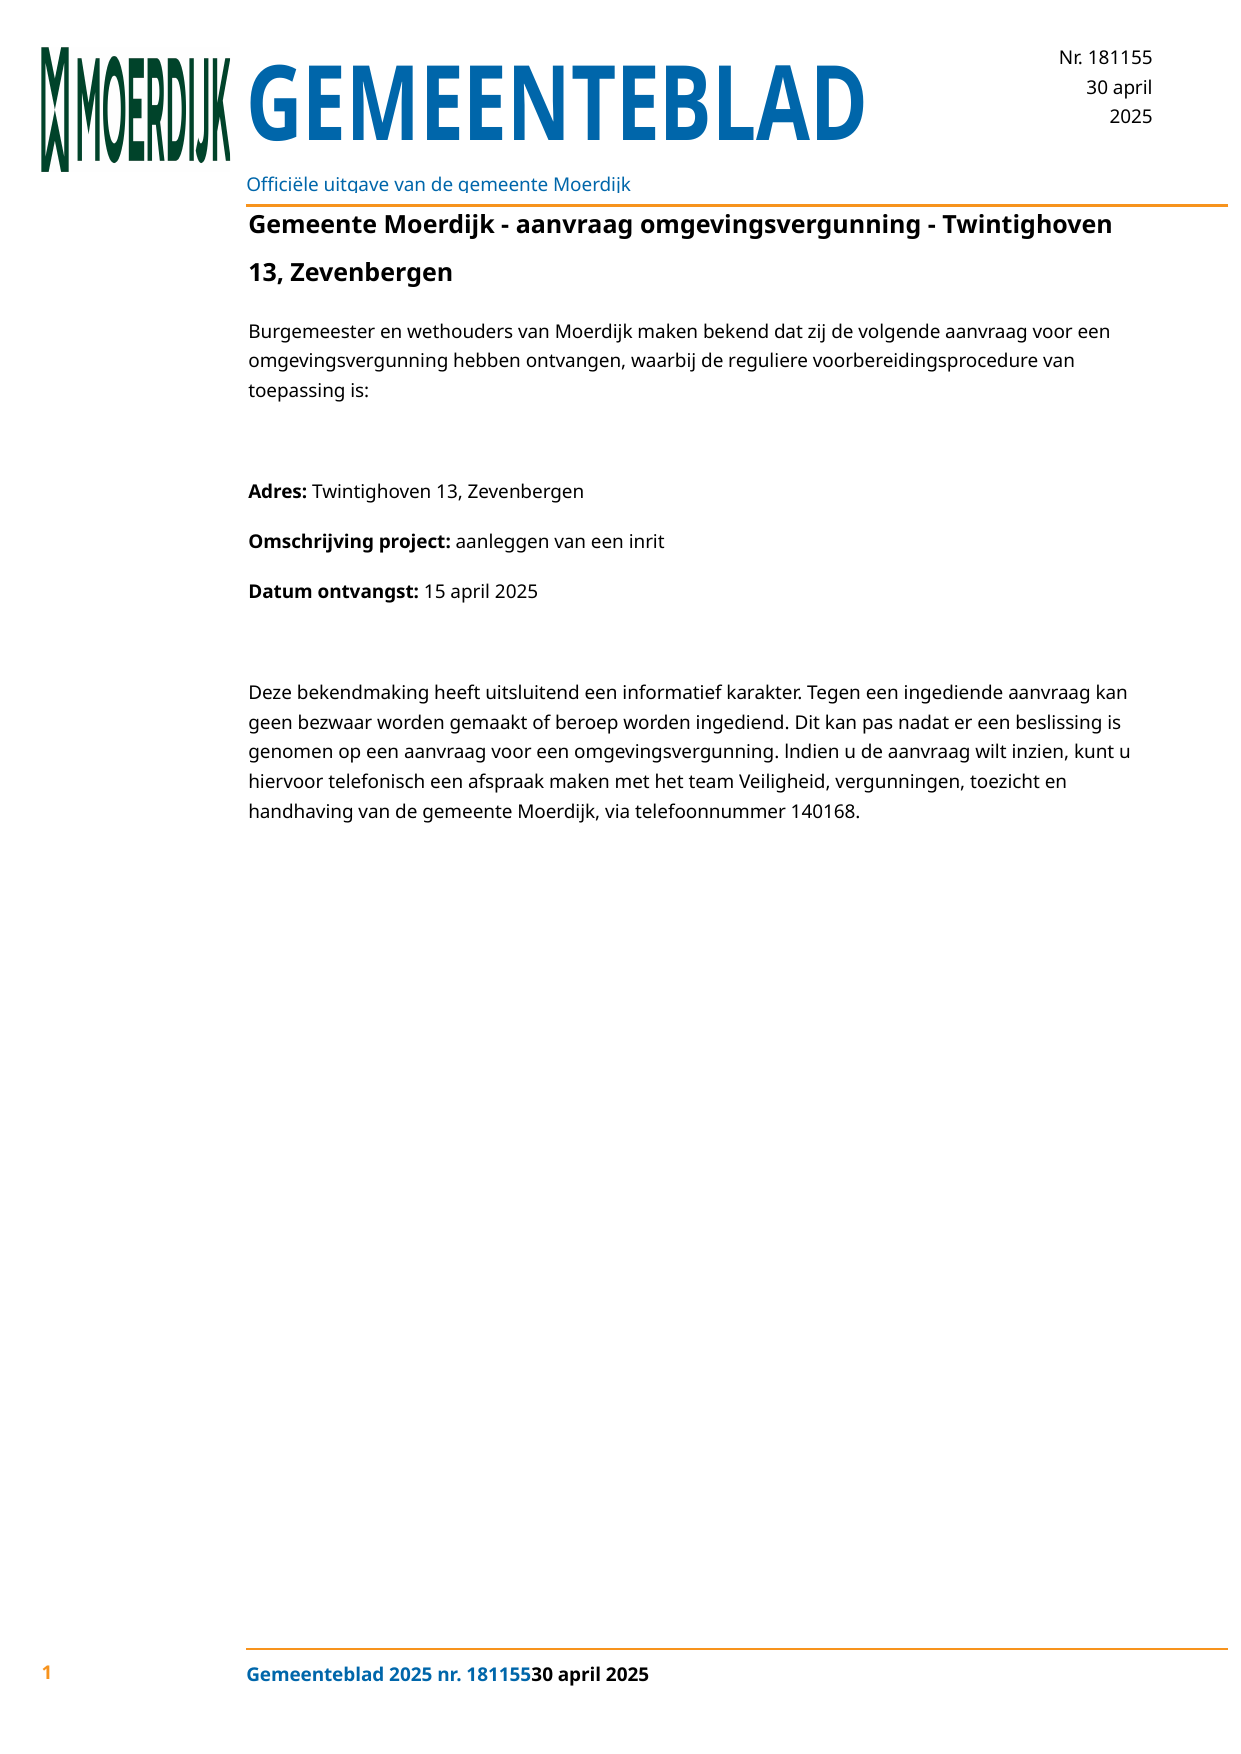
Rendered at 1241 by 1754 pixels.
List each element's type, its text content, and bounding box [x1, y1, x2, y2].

text Burgemeester en wethouders van Moerdijk maken bekend dat zij de volgende aanvraag voor een omgevingsvergunning hebben ontvangen, waarbij de reguliere voorbereidingsprocedure van toepassing is: [248, 318, 1152, 403]
text Datum ontvangst: 15 april 2025 [248, 579, 1152, 604]
text Adres: Twintighoven 13, Zevenbergen [248, 478, 1152, 504]
text Deze bekendmaking heeft uitsluitend een informatief karakter. Tegen een ingediende aanvraag kan geen bezwaar worden gemaakt of beroep worden ingediend. Dit kan pas nadat er een beslissing is genomen op een aanvraag voor een omgevingsvergunning. lndien u de aanvraag wilt inzien, kunt u hiervoor telefonisch een afspraak maken met het team Veiligheid, vergunningen, toezicht en handhaving van de gemeente Moerdijk, via telefoonnummer 140168. [248, 679, 1152, 824]
text Omschrijving project: aanleggen van een inrit [248, 528, 1152, 554]
picture [41, 47, 231, 172]
text Gemeente Moerdijk - aanvraag omgevingsvergunning - Twintighoven 13, Zevenbergen [248, 207, 1152, 288]
